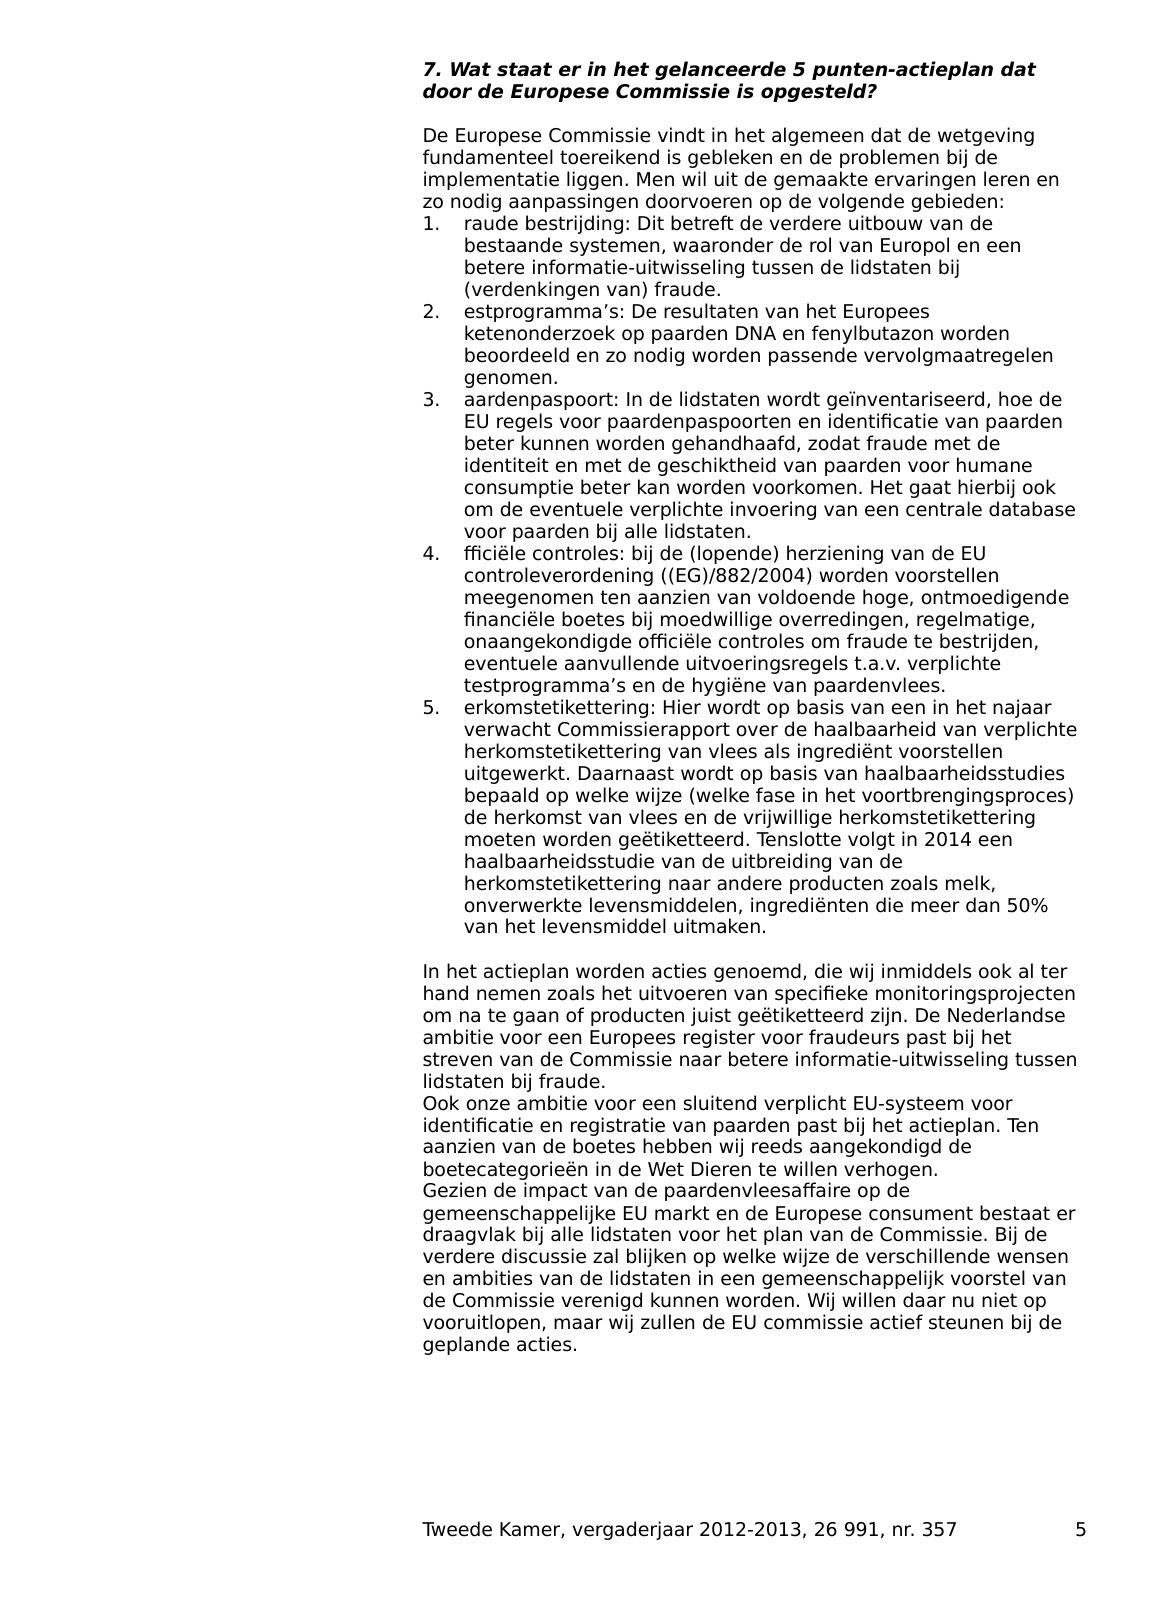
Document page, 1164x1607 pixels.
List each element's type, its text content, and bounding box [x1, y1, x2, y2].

text Ook onze ambitie voor een sluitend verplicht EU-systeem voor identificatie en registratie van paarden past bij het actieplan. Ten aanzien van de boetes hebben wij reeds aangekondigd de boetecategorieën in de Wet Dieren te willen verhogen. [422, 1092, 1087, 1180]
text 4. fficiële controles: bij de (lopende) herziening van de EU controleverordening ((EG)/882/2004) worden voorstellen meegenomen ten aanzien van voldoende hoge, ontmoedigende financiële boetes bij moedwillige overredingen, regelmatige, onaangekondigde officiële controles om fraude te bestrijden, eventuele aanvullende uitvoeringsregels t.a.v. verplichte testprogramma’s en de hygiëne van paardenvlees. [422, 543, 1087, 697]
text 7. Wat staat er in het gelanceerde 5 punten-actieplan dat door de Europese Commissie is opgesteld? [422, 59, 1087, 103]
text 1. raude bestrijding: Dit betreft de verdere uitbouw van de bestaande systemen, waaronder de rol van Europol en een betere informatie-uitwisseling tussen de lidstaten bij (verdenkingen van) fraude. [422, 213, 1087, 301]
text 2. estprogramma’s: De resultaten van het Europees ketenonderzoek op paarden DNA en fenylbutazon worden beoordeeld en zo nodig worden passende vervolgmaatregelen genomen. [422, 301, 1087, 389]
text De Europese Commissie vindt in het algemeen dat de wetgeving fundamenteel toereikend is gebleken en de problemen bij de implementatie liggen. Men wil uit de gemaakte ervaringen leren en zo nodig aanpassingen doorvoeren op de volgende gebieden: [422, 125, 1087, 213]
text Gezien de impact van de paardenvleesaffaire op de gemeenschappelijke EU markt en de Europese consument bestaat er draagvlak bij alle lidstaten voor het plan van de Commissie. Bij de verdere discussie zal blijken op welke wijze de verschillende wensen en ambities van de lidstaten in een gemeenschappelijk voorstel van de Commissie verenigd kunnen worden. Wij willen daar nu niet op vooruitlopen, maar wij zullen de EU commissie actief steunen bij de geplande acties. [422, 1180, 1087, 1356]
text In het actieplan worden acties genoemd, die wij inmiddels ook al ter hand nemen zoals het uitvoeren van specifieke monitoringsprojecten om na te gaan of producten juist geëtiketteerd zijn. De Nederlandse ambitie voor een Europees register voor fraudeurs past bij het streven van de Commissie naar betere informatie-uitwisseling tussen lidstaten bij fraude. [422, 961, 1087, 1092]
text 5. erkomstetikettering: Hier wordt op basis van een in het najaar verwacht Commissierapport over de haalbaarheid van verplichte herkomstetikettering van vlees als ingrediënt voorstellen uitgewerkt. Daarnaast wordt op basis van haalbaarheidsstudies bepaald op welke wijze (welke fase in het voortbrengingsproces) de herkomst van vlees en de vrijwillige herkomstetikettering moeten worden geëtiketteerd. Tenslotte volgt in 2014 een haalbaarheidsstudie van de uitbreiding van de herkomstetikettering naar andere producten zoals melk, onverwerkte levensmiddelen, ingrediënten die meer dan 50% van het levensmiddel uitmaken. [422, 697, 1087, 938]
text 3. aardenpaspoort: In de lidstaten wordt geïnventariseerd, hoe de EU regels voor paardenpaspoorten en identificatie van paarden beter kunnen worden gehandhaafd, zodat fraude met de identiteit en met de geschiktheid van paarden voor humane consumptie beter kan worden voorkomen. Het gaat hierbij ook om de eventuele verplichte invoering van een centrale database voor paarden bij alle lidstaten. [422, 389, 1087, 543]
